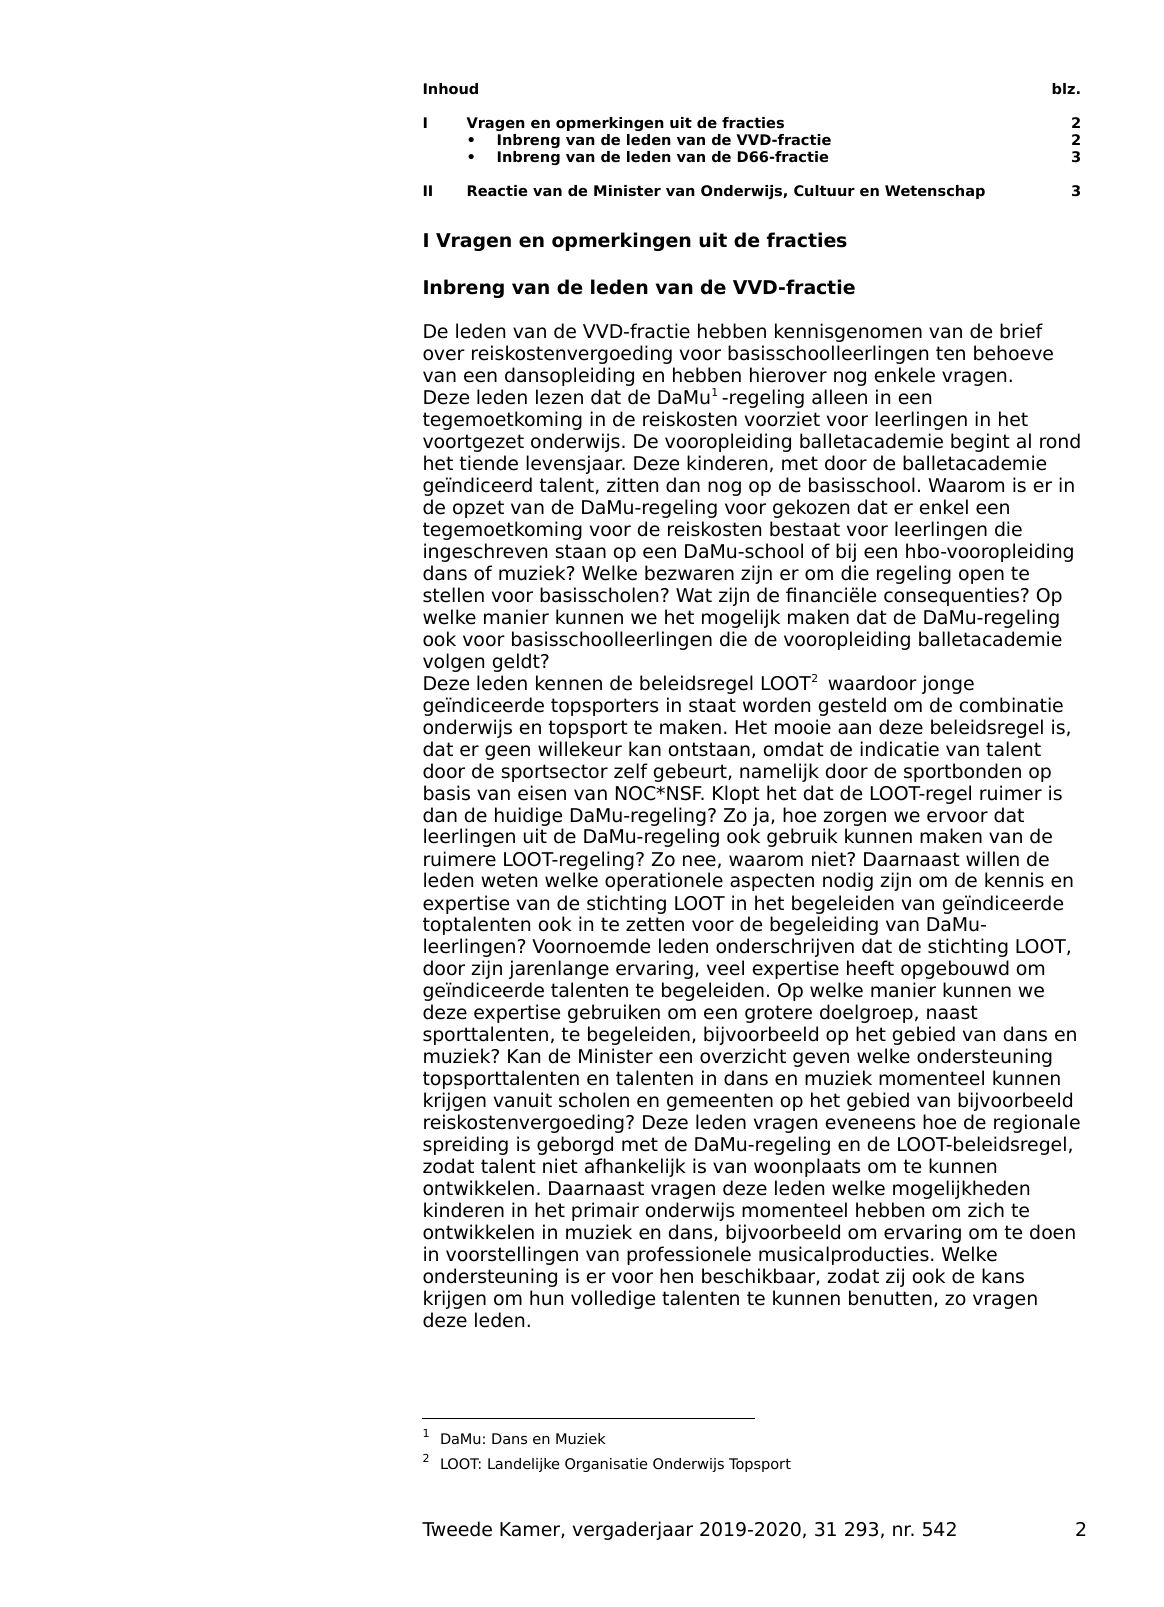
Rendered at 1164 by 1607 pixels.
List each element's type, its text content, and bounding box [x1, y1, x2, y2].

table_cell [460, 98, 491, 115]
table_cell [422, 149, 460, 166]
table_header Inhoud [422, 81, 997, 98]
table_cell [491, 98, 997, 115]
text Deze leden lezen dat de DaMu-regeling alleen in een tegemoetkoming in de reiskosten voorziet voor leerlingen in het voortgezet onderwijs. De vooropleiding balletacademie begint al rond het tiende levensjaar. Deze kinderen, met door de balletacademie geïndiceerd talent, zitten dan nog op de basisschool. Waarom is er in de opzet van de DaMu-regeling voor gekozen dat er enkel een tegemoetkoming voor de reiskosten bestaat voor leerlingen die ingeschreven staan op een DaMu-school of bij een hbo-vooropleiding dans of muziek? Welke bezwaren zijn er om die regeling open te stellen voor basisscholen? Wat zijn de financiële consequenties? Op welke manier kunnen we het mogelijk maken dat de DaMu-regeling ook voor basisschoolleerlingen die de vooropleiding balletacademie volgen geldt? [422, 387, 1087, 673]
table_cell [998, 166, 1087, 183]
table_cell [460, 166, 491, 183]
table_cell 3 [998, 149, 1087, 166]
table_cell [422, 132, 460, 149]
table_cell [422, 98, 460, 115]
table_cell Reactie van de Minister van Onderwijs, Cultuur en Wetenschap [460, 183, 997, 200]
table_cell Vragen en opmerkingen uit de fracties [460, 115, 997, 132]
text Deze leden kennen de beleidsregel LOOT waardoor jonge geïndiceerde topsporters in staat worden gesteld om de combinatie onderwijs en topsport te maken. Het mooie aan deze beleidsregel is, dat er geen willekeur kan ontstaan, omdat de indicatie van talent door de sportsector zelf gebeurt, namelijk door de sportbonden op basis van eisen van NOC*NSF. Klopt het dat de LOOT-regel ruimer is dan de huidige DaMu-regeling? Zo ja, hoe zorgen we ervoor dat leerlingen uit de DaMu-regeling ook gebruik kunnen maken van de ruimere LOOT-regeling? Zo nee, waarom niet? Daarnaast willen de leden weten welke operationele aspecten nodig zijn om de kennis en expertise van de stichting LOOT in het begeleiden van geïndiceerde toptalenten ook in te zetten voor de begeleiding van DaMu-leerlingen? Voornoemde leden onderschrijven dat de stichting LOOT, door zijn jarenlange ervaring, veel expertise heeft opgebouwd om geïndiceerde talenten te begeleiden. Op welke manier kunnen we deze expertise gebruiken om een grotere doelgroep, naast sporttalenten, te begeleiden, bijvoorbeeld op het gebied van dans en muziek? Kan de Minister een overzicht geven welke ondersteuning topsporttalenten en talenten in dans en muziek momenteel kunnen krijgen vanuit scholen en gemeenten op het gebied van bijvoorbeeld reiskostenvergoeding? Deze leden vragen eveneens hoe de regionale spreiding is geborgd met de DaMu-regeling en de LOOT-beleidsregel, zodat talent niet afhankelijk is van woonplaats om te kunnen ontwikkelen. Daarnaast vragen deze leden welke mogelijkheden kinderen in het primair onderwijs momenteel hebben om zich te ontwikkelen in muziek en dans, bijvoorbeeld om ervaring om te doen in voorstellingen van professionele musicalproducties. Welke ondersteuning is er voor hen beschikbaar, zodat zij ook de kans krijgen om hun volledige talenten te kunnen benutten, zo vragen deze leden. [422, 673, 1087, 1332]
text DaMu: Dans en Muziek [422, 1427, 1087, 1449]
table_cell [422, 166, 460, 183]
subtitle Inbreng van de leden van de VVD-fractie [422, 277, 1087, 299]
table_cell 2 [998, 132, 1087, 149]
text LOOT: Landelijke Organisatie Onderwijs Topsport [422, 1452, 1087, 1474]
subtitle I Vragen en opmerkingen uit de fracties [422, 230, 1087, 252]
table_cell I [422, 115, 460, 132]
table_cell 3 [998, 183, 1087, 200]
table_cell Inbreng van de leden van de D66-fractie [491, 149, 997, 166]
table_cell [998, 98, 1087, 115]
table_cell [491, 166, 997, 183]
table_cell 2 [998, 115, 1087, 132]
table_cell • [460, 132, 491, 149]
table_header blz. [998, 81, 1087, 98]
table_cell II [422, 183, 460, 200]
table_cell Inbreng van de leden van de VVD-fractie [491, 132, 997, 149]
text De leden van de VVD-fractie hebben kennisgenomen van de brief over reiskostenvergoeding voor basisschoolleerlingen ten behoeve van een dansopleiding en hebben hierover nog enkele vragen. [422, 321, 1087, 387]
table_cell • [460, 149, 491, 166]
